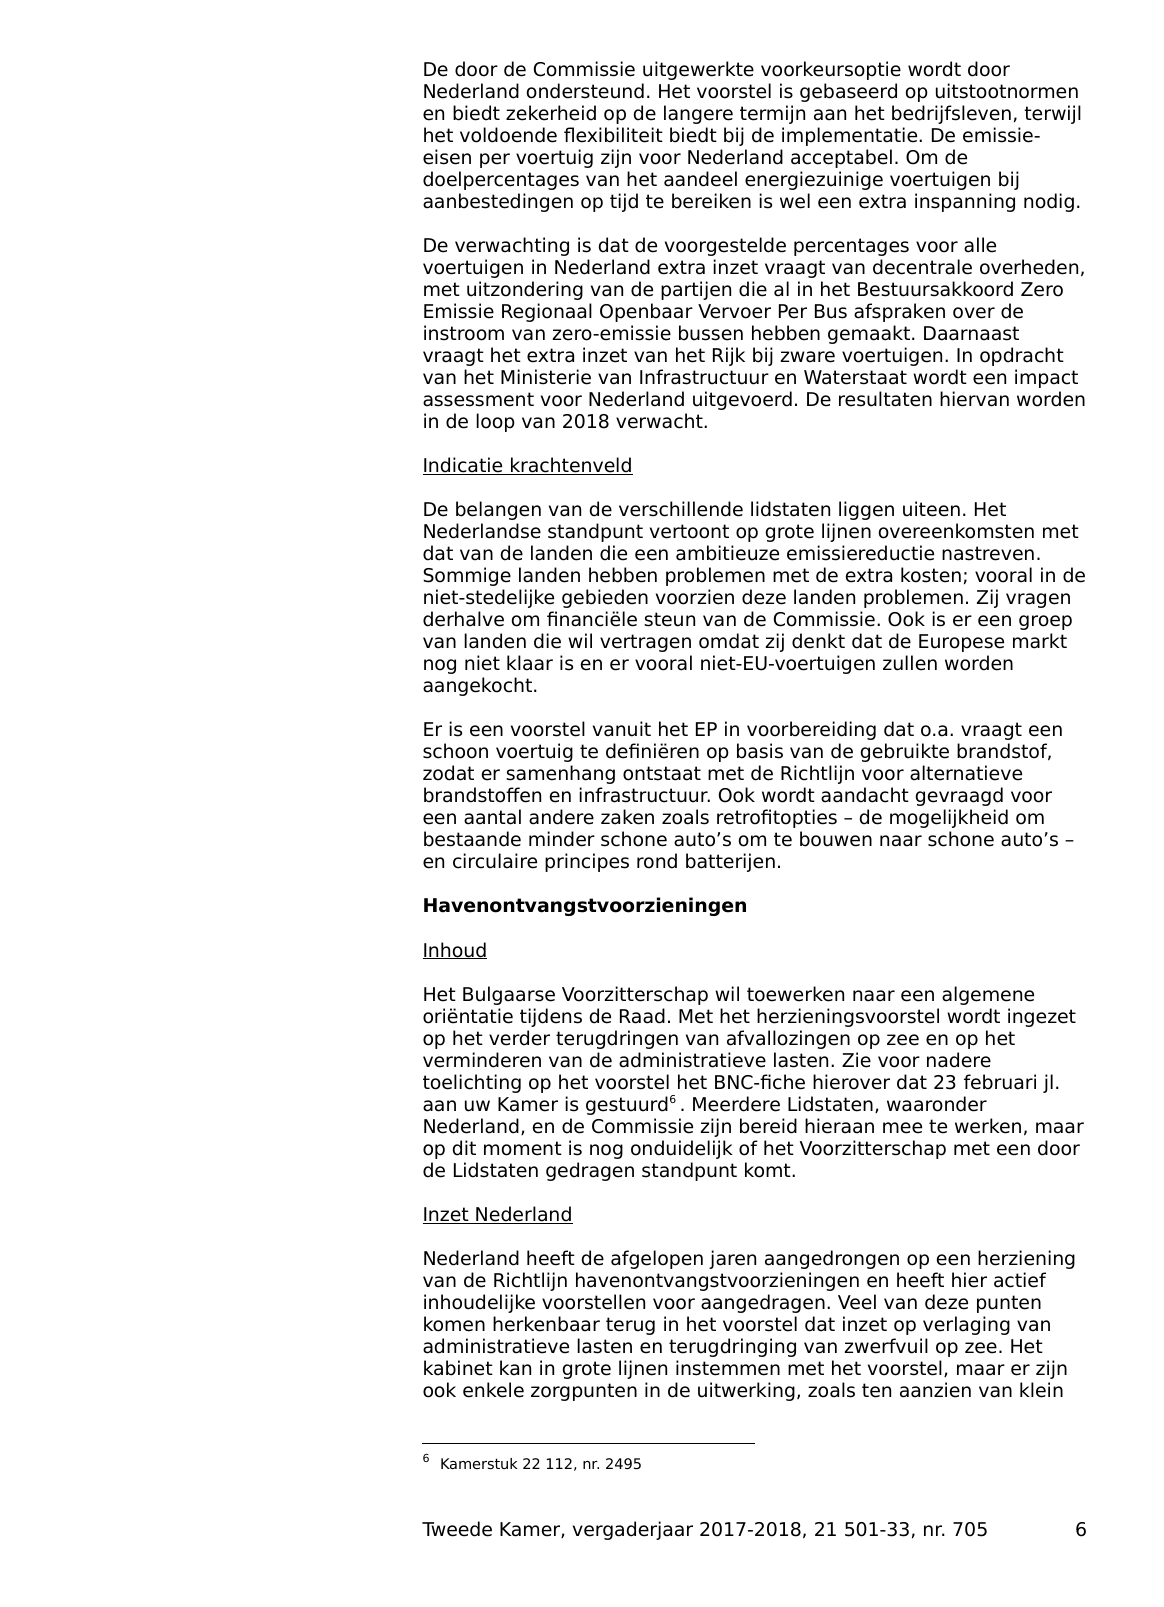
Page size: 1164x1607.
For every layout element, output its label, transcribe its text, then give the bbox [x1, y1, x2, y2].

subtitle Inzet Nederland [422, 1204, 1087, 1226]
subtitle Havenontvangstvoorzieningen [422, 895, 1087, 917]
subtitle Indicatie krachtenveld [422, 455, 1087, 477]
text De belangen van de verschillende lidstaten liggen uiteen. Het Nederlandse standpunt vertoont op grote lijnen overeenkomsten met dat van de landen die een ambitieuze emissiereductie nastreven. Sommige landen hebben problemen met de extra kosten; vooral in de niet-stedelijke gebieden voorzien deze landen problemen. Zij vragen derhalve om financiële steun van de Commissie. Ook is er een groep van landen die wil vertragen omdat zij denkt dat de Europese markt nog niet klaar is en er vooral niet-EU-voertuigen zullen worden aangekocht. [422, 499, 1087, 697]
text Kamerstuk 22 112, nr. 2495 [422, 1452, 1087, 1474]
text Het Bulgaarse Voorzitterschap wil toewerken naar een algemene oriëntatie tijdens de Raad. Met het herzieningsvoorstel wordt ingezet op het verder terugdringen van afvallozingen op zee en op het verminderen van de administratieve lasten. Zie voor nadere toelichting op het voorstel het BNC-fiche hierover dat 23 februari jl. aan uw Kamer is gestuurd. Meerdere Lidstaten, waaronder Nederland, en de Commissie zijn bereid hieraan mee te werken, maar op dit moment is nog onduidelijk of het Voorzitterschap met een door de Lidstaten gedragen standpunt komt. [422, 984, 1087, 1181]
subtitle Inhoud [422, 939, 1087, 961]
text Nederland heeft de afgelopen jaren aangedrongen op een herziening van de Richtlijn havenontvangstvoorzieningen en heeft hier actief inhoudelijke voorstellen voor aangedragen. Veel van deze punten komen herkenbaar terug in het voorstel dat inzet op verlaging van administratieve lasten en terugdringing van zwerfvuil op zee. Het kabinet kan in grote lijnen instemmen met het voorstel, maar er zijn ook enkele zorgpunten in de uitwerking, zoals ten aanzien van klein [422, 1248, 1087, 1402]
text Er is een voorstel vanuit het EP in voorbereiding dat o.a. vraagt een schoon voertuig te definiëren op basis van de gebruikte brandstof, zodat er samenhang ontstaat met de Richtlijn voor alternatieve brandstoffen en infrastructuur. Ook wordt aandacht gevraagd voor een aantal andere zaken zoals retrofitopties – de mogelijkheid om bestaande minder schone auto’s om te bouwen naar schone auto’s – en circulaire principes rond batterijen. [422, 719, 1087, 873]
text De verwachting is dat de voorgestelde percentages voor alle voertuigen in Nederland extra inzet vraagt van decentrale overheden, met uitzondering van de partijen die al in het Bestuursakkoord Zero Emissie Regionaal Openbaar Vervoer Per Bus afspraken over de instroom van zero-emissie bussen hebben gemaakt. Daarnaast vraagt het extra inzet van het Rijk bij zware voertuigen. In opdracht van het Ministerie van Infrastructuur en Waterstaat wordt een impact assessment voor Nederland uitgevoerd. De resultaten hiervan worden in de loop van 2018 verwacht. [422, 235, 1087, 433]
text De door de Commissie uitgewerkte voorkeursoptie wordt door Nederland ondersteund. Het voorstel is gebaseerd op uitstootnormen en biedt zekerheid op de langere termijn aan het bedrijfsleven, terwijl het voldoende flexibiliteit biedt bij de implementatie. De emissie-eisen per voertuig zijn voor Nederland acceptabel. Om de doelpercentages van het aandeel energiezuinige voertuigen bij aanbestedingen op tijd te bereiken is wel een extra inspanning nodig. [422, 59, 1087, 213]
